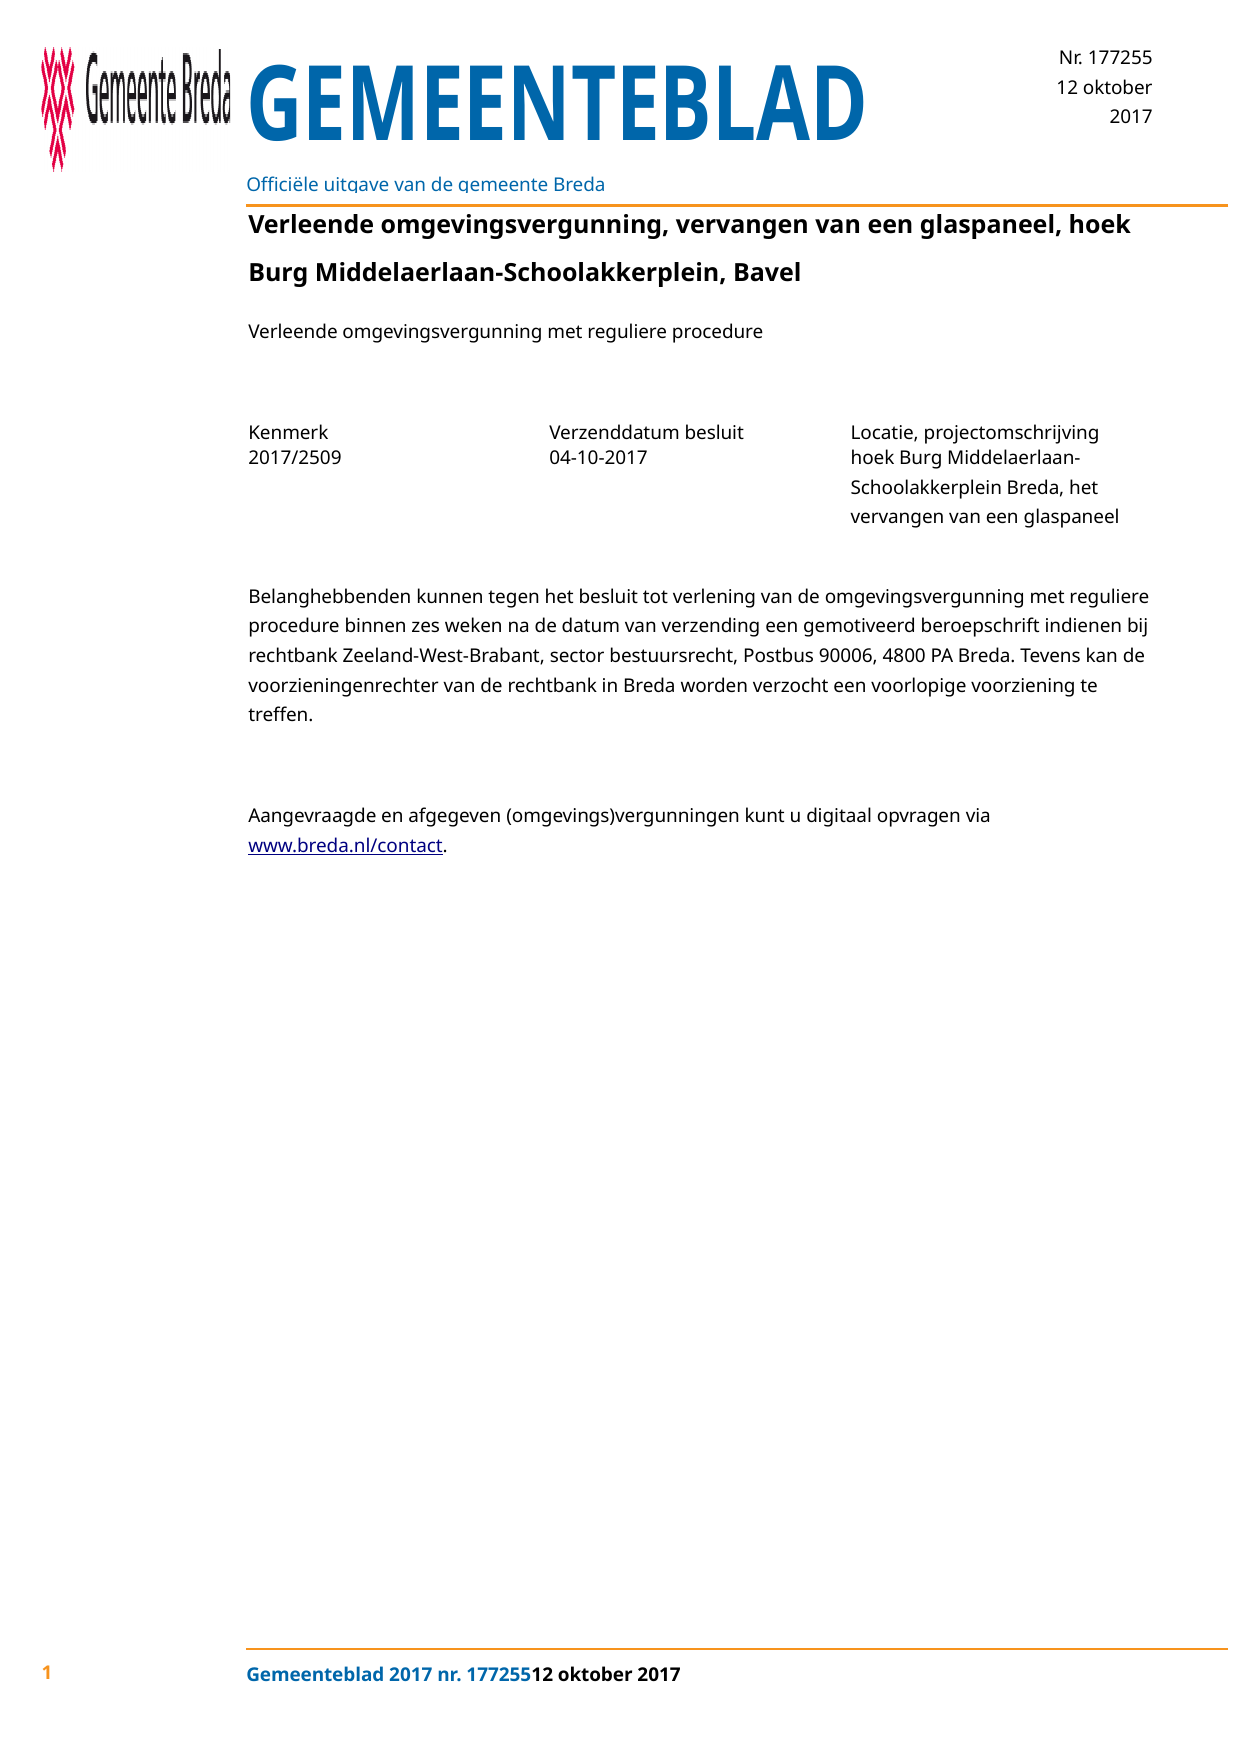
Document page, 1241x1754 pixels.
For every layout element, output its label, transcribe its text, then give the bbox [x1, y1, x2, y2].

text Verleende omgevingsvergunning met reguliere procedure [248, 318, 1152, 344]
text Aangevraagde en afgegeven (omgevings)vergunningen kunt u digitaal opvragen via www.breda.nl/contact. [248, 802, 1152, 858]
table_cell hoek Burg Middelaerlaan-Schoolakkerplein Breda, het vervangen van een glaspaneel [850, 445, 1152, 529]
table_header Verzenddatum besluit [549, 419, 850, 444]
table_header Kenmerk [248, 419, 549, 444]
picture [41, 47, 231, 172]
text Belanghebbenden kunnen tegen het besluit tot verlening van de omgevingsvergunning met reguliere procedure binnen zes weken na de datum van verzending een gemotiveerd beroepschrift indienen bij rechtbank Zeeland-West-Brabant, sector bestuursrecht, Postbus 90006, 4800 PA Breda. Tevens kan de voorzieningenrechter van de rechtbank in Breda worden verzocht een voorlopige voorziening te treffen. [248, 583, 1152, 727]
table_cell 04-10-2017 [549, 445, 850, 529]
table_cell 2017/2509 [248, 445, 549, 529]
table_header Locatie, projectomschrijving [850, 419, 1152, 444]
text Verleende omgevingsvergunning, vervangen van een glaspaneel, hoek Burg Middelaerlaan-Schoolakkerplein, Bavel [248, 207, 1152, 288]
